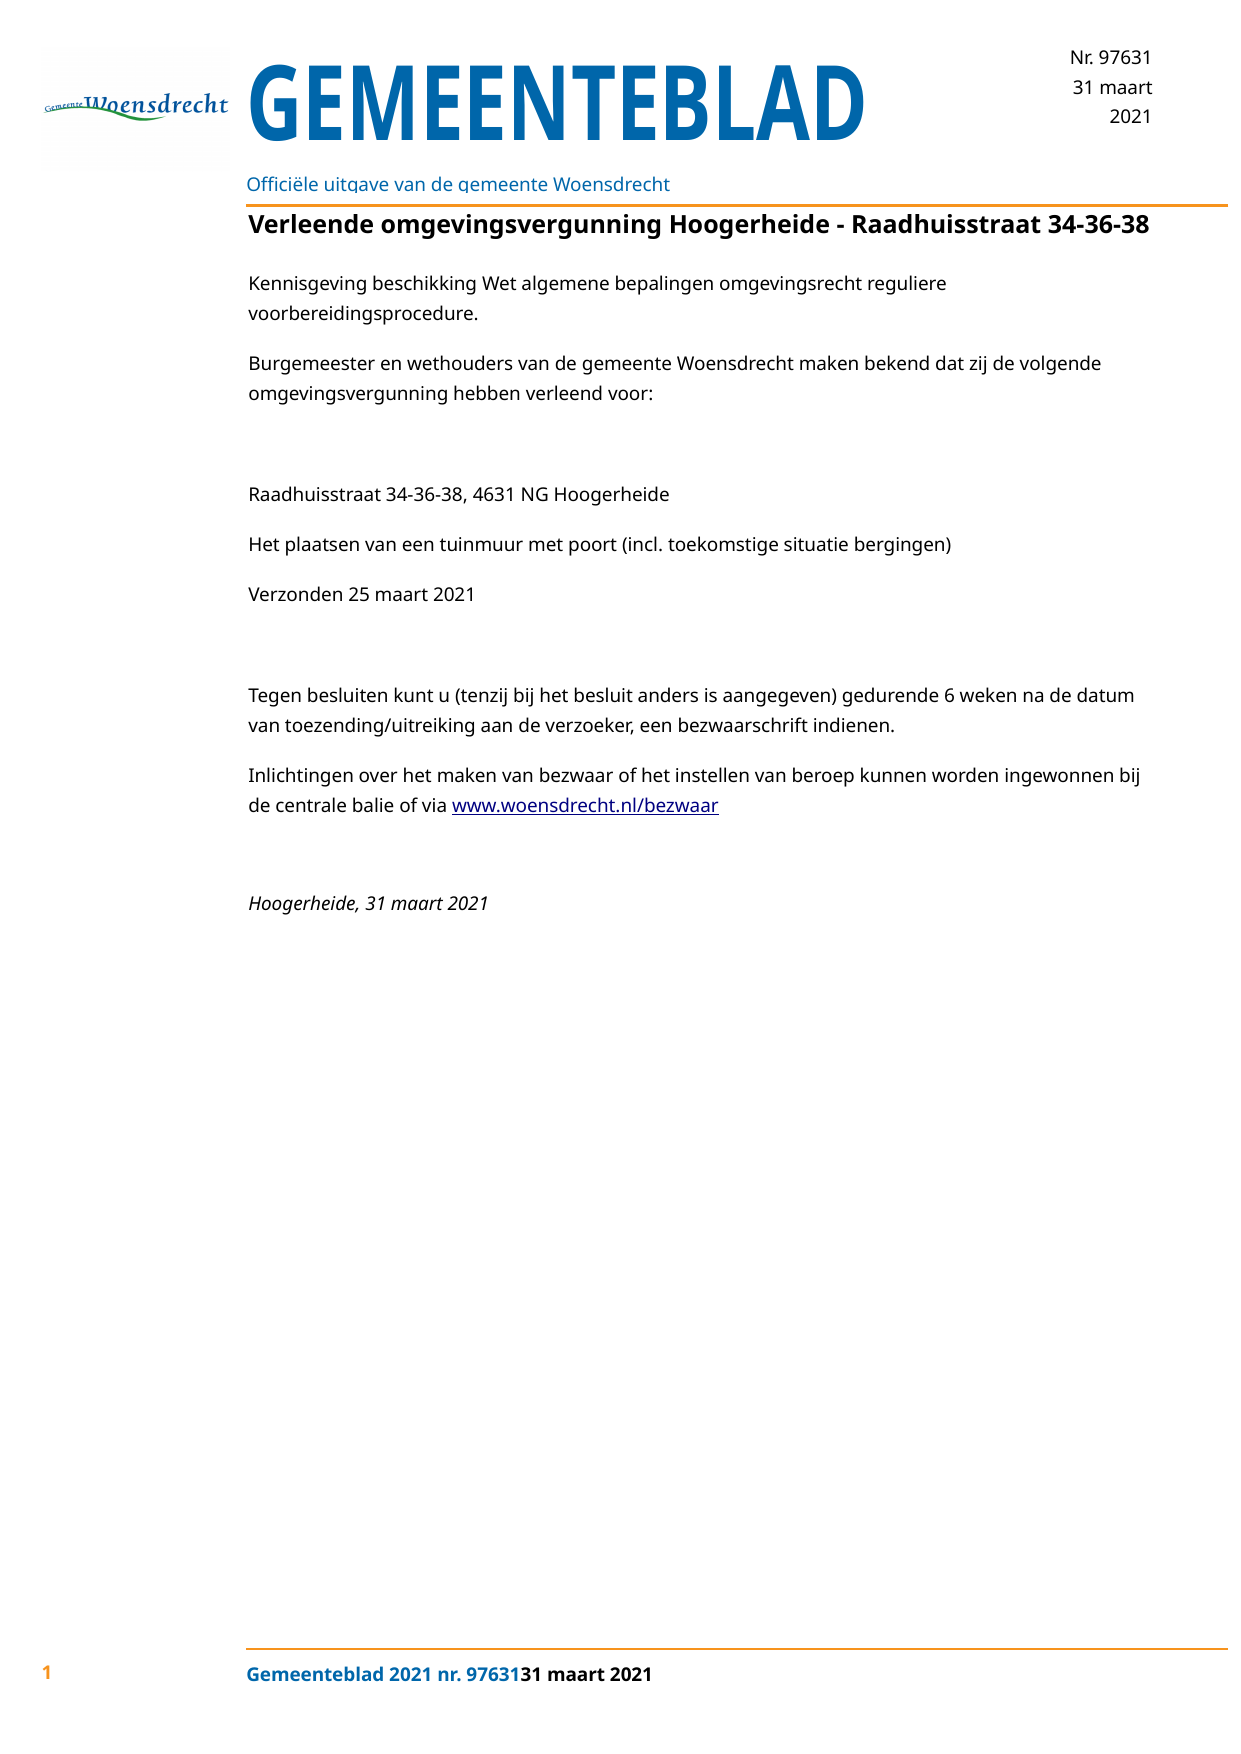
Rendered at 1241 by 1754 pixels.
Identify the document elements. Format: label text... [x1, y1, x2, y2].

text Raadhuisstraat 34-36-38, 4631 NG Hoogerheide [248, 481, 1152, 506]
text Burgemeester en wethouders van de gemeente Woensdrecht maken bekend dat zij de volgende omgevingsvergunning hebben verleend voor: [248, 350, 1152, 406]
text Kennisgeving beschikking Wet algemene bepalingen omgevingsrecht reguliere voorbereidingsprocedure. [248, 270, 1152, 326]
text Inlichtingen over het maken van bezwaar of het instellen van beroep kunnen worden ingewonnen bij de centrale balie of via www.woensdrecht.nl/bezwaar [248, 762, 1152, 818]
picture [41, 47, 231, 172]
text Hoogerheide, 31 maart 2021 [248, 890, 1152, 916]
text Verleende omgevingsvergunning Hoogerheide - Raadhuisstraat 34-36-38 [248, 207, 1152, 241]
text Verzonden 25 maart 2021 [248, 582, 1152, 607]
text Tegen besluiten kunt u (tenzij bij het besluit anders is aangegeven) gedurende 6 weken na de datum van toezending/uitreiking aan de verzoeker, een bezwaarschrift indienen. [248, 682, 1152, 738]
text Het plaatsen van een tuinmuur met poort (incl. toekomstige situatie bergingen) [248, 531, 1152, 557]
